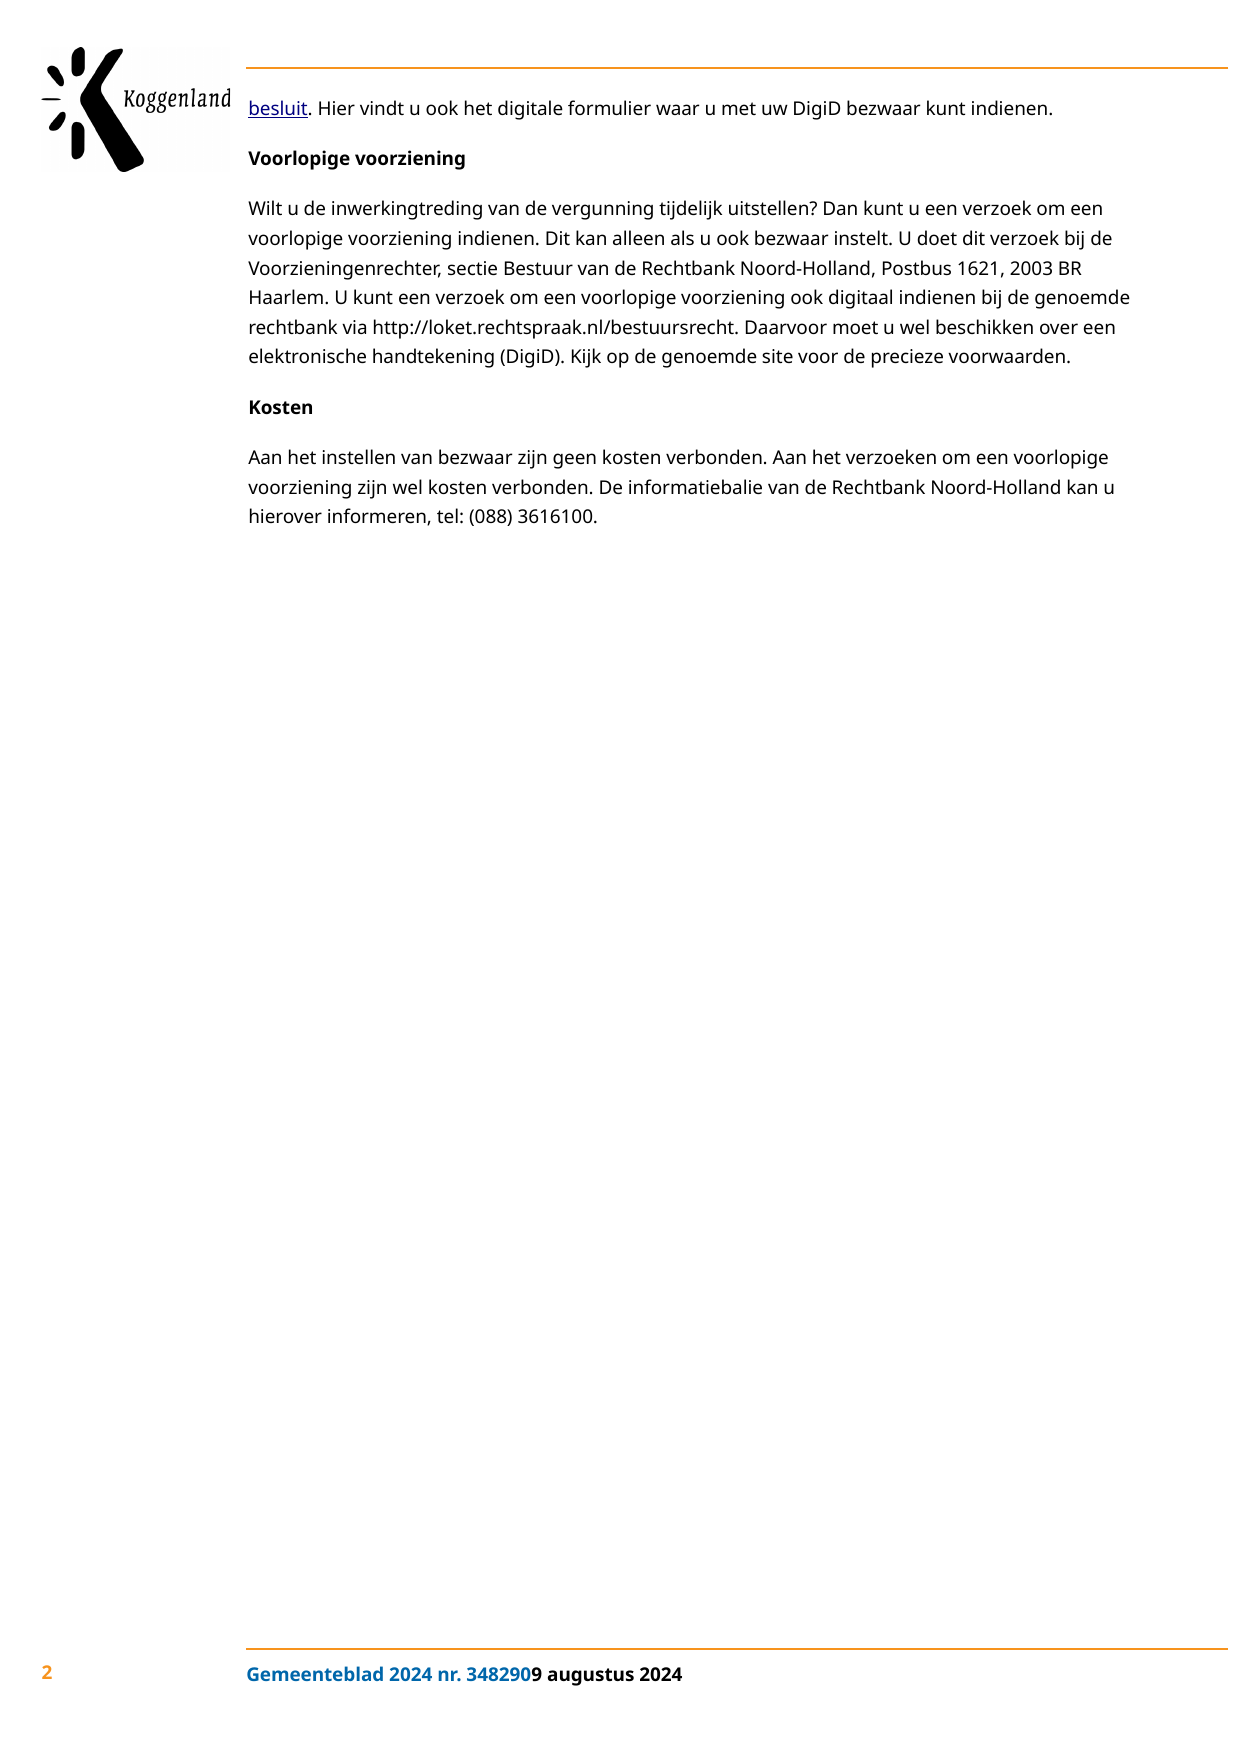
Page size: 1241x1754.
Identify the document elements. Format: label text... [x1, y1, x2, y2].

text Aan het instellen van bezwaar zijn geen kosten verbonden. Aan het verzoeken om een voorlopige voorziening zijn wel kosten verbonden. De informatiebalie van de Rechtbank Noord-Holland kan u hierover informeren, tel: (088) 3616100. [248, 444, 1152, 529]
text besluit. Hier vindt u ook het digitale formulier waar u met uw DigiD bezwaar kunt indienen. [248, 95, 1152, 121]
picture [41, 47, 231, 172]
text Voorlopige voorziening [248, 145, 1152, 171]
text Wilt u de inwerkingtreding van de vergunning tijdelijk uitstellen? Dan kunt u een verzoek om een voorlopige voorziening indienen. Dit kan alleen als u ook bezwaar instelt. U doet dit verzoek bij de Voorzieningenrechter, sectie Bestuur van de Rechtbank Noord-Holland, Postbus 1621, 2003 BR Haarlem. U kunt een verzoek om een voorlopige voorziening ook digitaal indienen bij de genoemde rechtbank via http://loket.rechtspraak.nl/bestuursrecht. Daarvoor moet u wel beschikken over een elektronische handtekening (DigiD). Kijk op de genoemde site voor de precieze voorwaarden. [248, 196, 1152, 369]
text Kosten [248, 394, 1152, 420]
